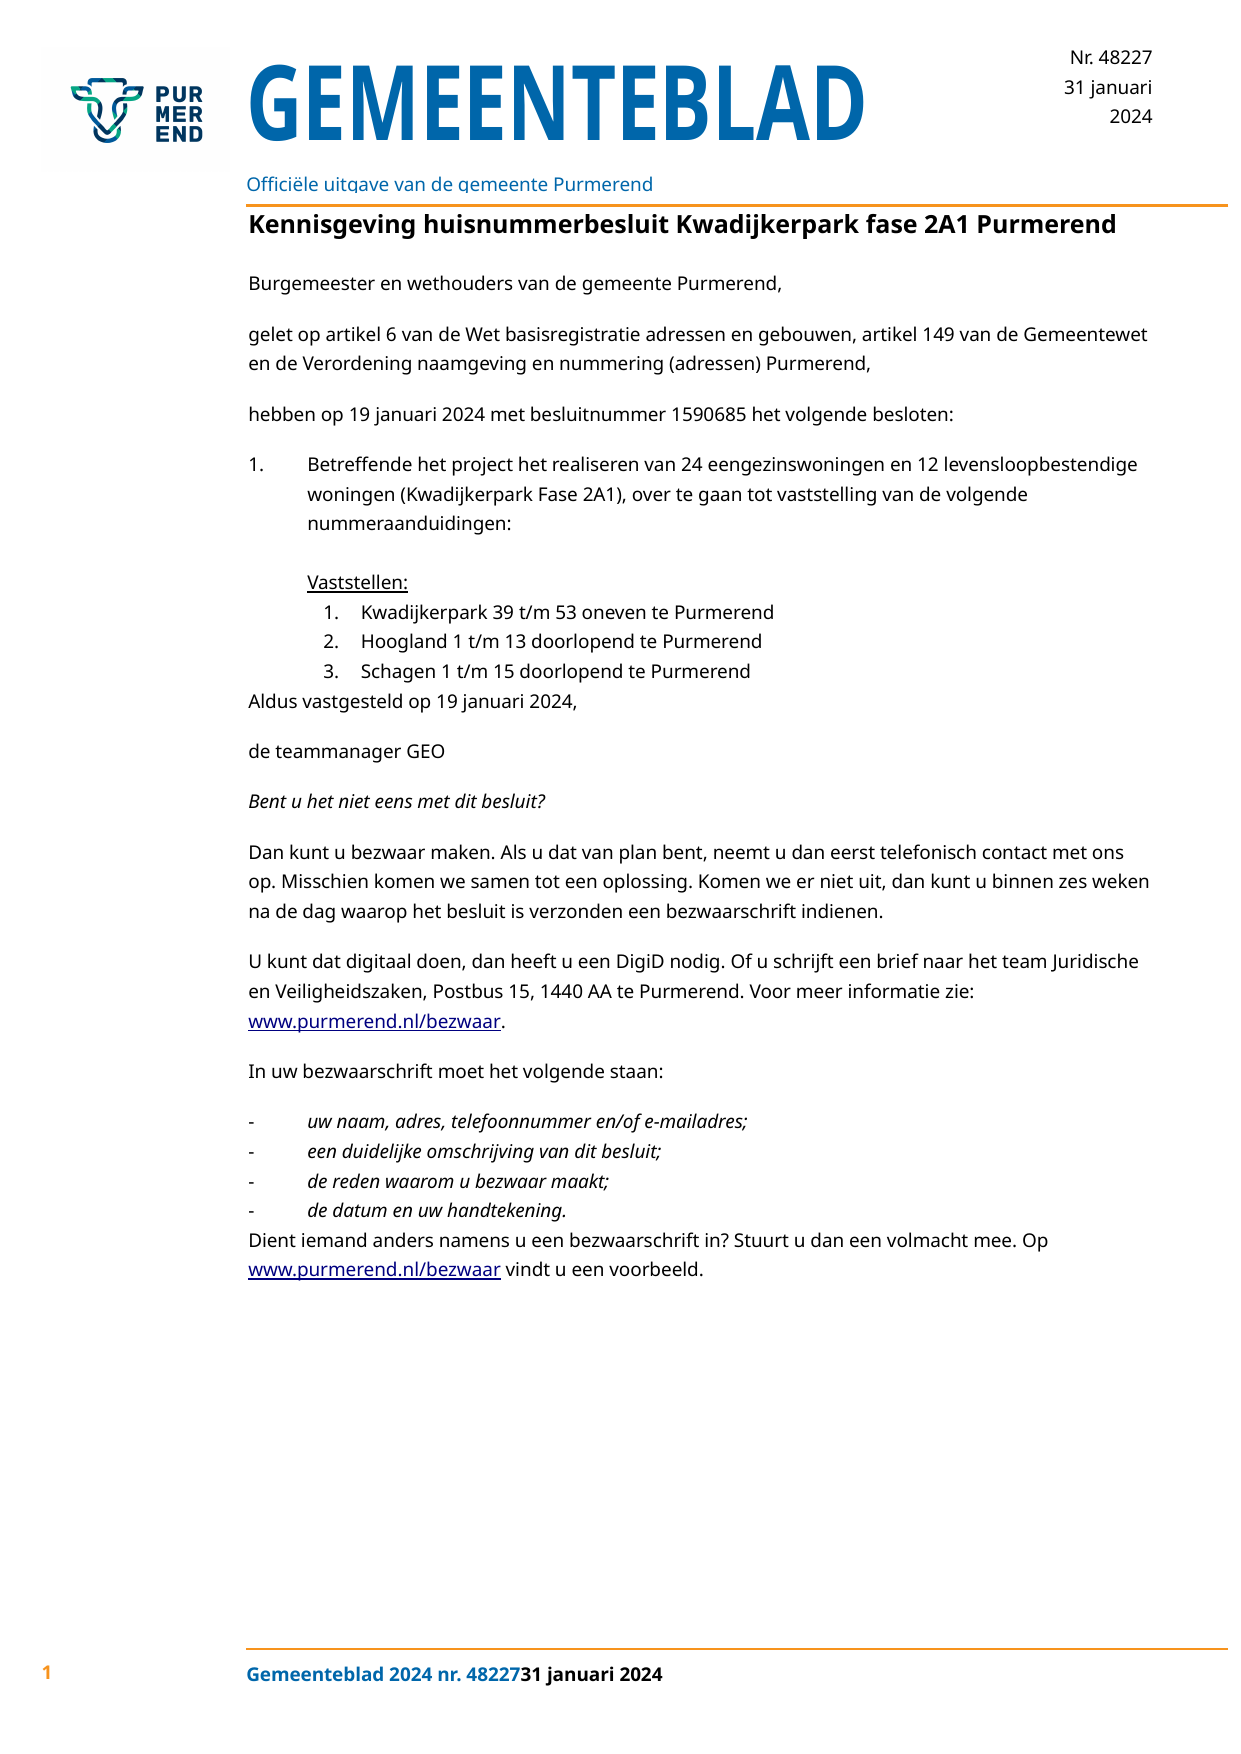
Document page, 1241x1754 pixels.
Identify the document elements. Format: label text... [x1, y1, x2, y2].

list Hoogland 1 t/m 13 doorlopend te Purmerend [323, 629, 1152, 654]
text Burgemeester en wethouders van de gemeente Purmerend, [248, 270, 1152, 296]
list de reden waarom u bezwaar maakt; [248, 1168, 1152, 1193]
list uw naam, adres, telefoonnummer en/of e-mailadres; [248, 1109, 1152, 1134]
text U kunt dat digitaal doen, dan heeft u een DigiD nodig. Of u schrijft een brief naar het team Juridische en Veiligheidszaken, Postbus 15, 1440 AA te Purmerend. Voor meer informatie zie: www.purmerend.nl/bezwaar. [248, 949, 1152, 1033]
text Bent u het niet eens met dit besluit? [248, 789, 1152, 814]
list de datum en uw handtekening. [248, 1197, 1152, 1223]
text gelet op artikel 6 van de Wet basisregistratie adressen en gebouwen, artikel 149 van de Gemeentewet en de Verordening naamgeving en nummering (adressen) Purmerend, [248, 321, 1152, 376]
text hebben op 19 januari 2024 met besluitnummer 1590685 het volgende besloten: [248, 401, 1152, 426]
text Dan kunt u bezwaar maken. Als u dat van plan bent, neemt u dan eerst telefonisch contact met ons op. Misschien komen we samen tot een oplossing. Komen we er niet uit, dan kunt u binnen zes weken na de dag waarop het besluit is verzonden een bezwaarschrift indienen. [248, 839, 1152, 924]
list Schagen 1 t/m 15 doorlopend te Purmerend [323, 658, 1152, 684]
list Vaststellen: [248, 569, 1152, 595]
text Dient iemand anders namens u een bezwaarschrift in? Stuurt u dan een volmacht mee. Op www.purmerend.nl/bezwaar vindt u een voorbeeld. [248, 1227, 1152, 1282]
text Kennisgeving huisnummerbesluit Kwadijkerpark fase 2A1 Purmerend [248, 207, 1152, 241]
text de teammanager GEO [248, 738, 1152, 764]
list Betreffende het project het realiseren van 24 eengezinswoningen en 12 levensloopbestendige woningen (Kwadijkerpark Fase 2A1), over te gaan tot vaststelling van de volgende nummeraanduidingen: [248, 451, 1152, 536]
list Kwadijkerpark 39 t/m 53 oneven te Purmerend [323, 599, 1152, 625]
text Aldus vastgesteld op 19 januari 2024, [248, 688, 1152, 713]
list een duidelijke omschrijving van dit besluit; [248, 1138, 1152, 1164]
picture [41, 47, 231, 172]
text In uw bezwaarschrift moet het volgende staan: [248, 1058, 1152, 1084]
